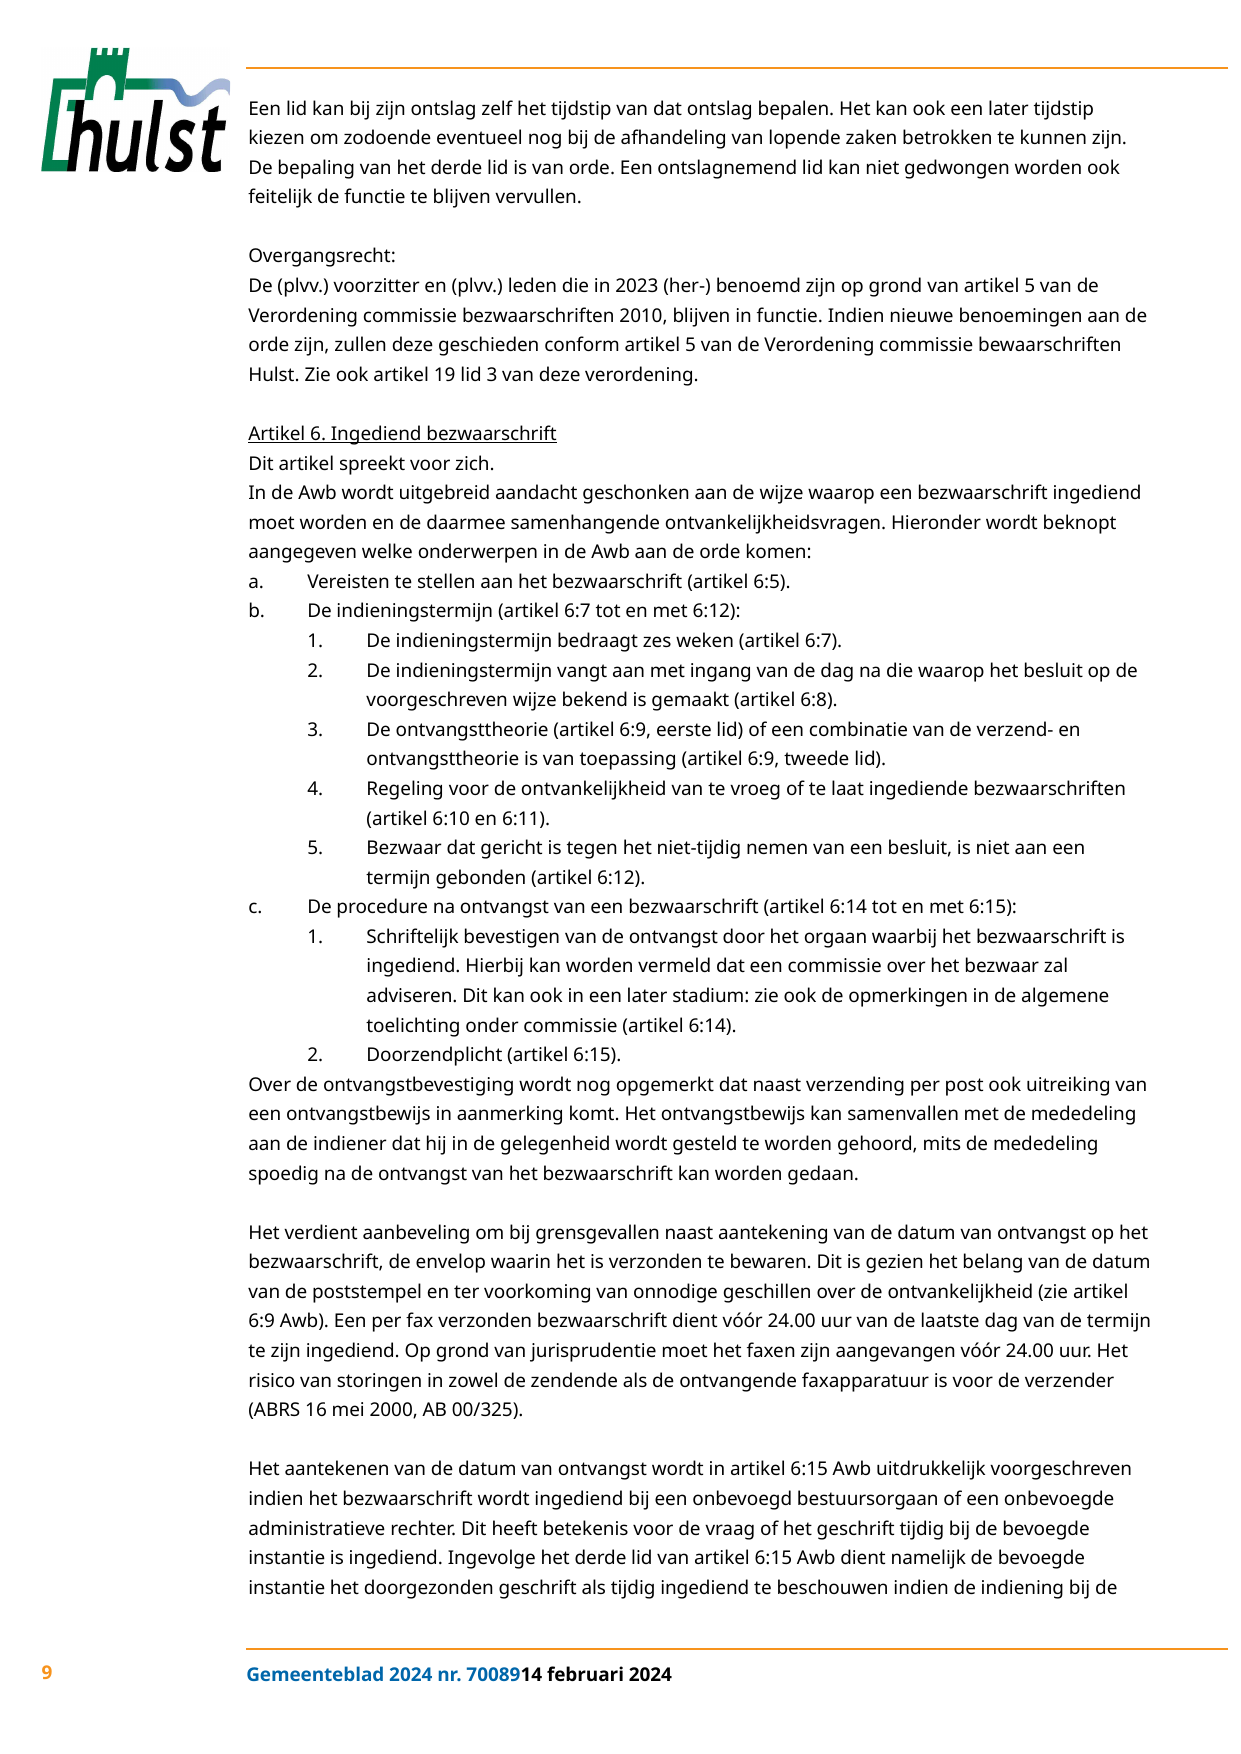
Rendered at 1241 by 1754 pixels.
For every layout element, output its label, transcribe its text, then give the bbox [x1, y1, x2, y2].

picture [41, 47, 231, 172]
text Het verdient aanbeveling om bij grensgevallen naast aantekening van de datum van ontvangst op het bezwaarschrift, de envelop waarin het is verzonden te bewaren. Dit is gezien het belang van de datum van de poststempel en ter voorkoming van onnodige geschillen over de ontvankelijkheid (zie artikel 6:9 Awb). Een per fax verzonden bezwaarschrift dient vóór 24.00 uur van de laatste dag van de termijn te zijn ingediend. Op grond van jurisprudentie moet het faxen zijn aangevangen vóór 24.00 uur. Het risico van storingen in zowel de zendende als de ontvangende faxapparatuur is voor de verzender (ABRS 16 mei 2000, AB 00/325). [248, 1219, 1152, 1422]
text In de Awb wordt uitgebreid aandacht geschonken aan de wijze waarop een bezwaarschrift ingediend moet worden en de daarmee samenhangende ontvankelijkheidsvragen. Hieronder wordt beknopt aangegeven welke onderwerpen in de Awb aan de orde komen: [248, 479, 1152, 564]
list De indieningstermijn vangt aan met ingang van de dag na die waarop het besluit op de voorgeschreven wijze bekend is gemaakt (artikel 6:8). [307, 657, 1152, 712]
text Dit artikel spreekt voor zich. [248, 450, 1152, 476]
text Het aantekenen van de datum van ontvangst wordt in artikel 6:15 Awb uitdrukkelijk voorgeschreven indien het bezwaarschrift wordt ingediend bij een onbevoegd bestuursorgaan of een onbevoegde administratieve rechter. Dit heeft betekenis voor de vraag of het geschrift tijdig bij de bevoegde instantie is ingediend. Ingevolge het derde lid van artikel 6:15 Awb dient namelijk de bevoegde instantie het doorgezonden geschrift als tijdig ingediend te beschouwen indien de indiening bij de [248, 1456, 1152, 1600]
list Vereisten te stellen aan het bezwaarschrift (artikel 6:5). [248, 568, 1152, 594]
text Over de ontvangstbevestiging wordt nog opgemerkt dat naast verzending per post ook uitreiking van een ontvangstbewijs in aanmerking komt. Het ontvangstbewijs kan samenvallen met de mededeling aan de indiener dat hij in de gelegenheid wordt gesteld te worden gehoord, mits de mededeling spoedig na de ontvangst van het bezwaarschrift kan worden gedaan. [248, 1071, 1152, 1186]
list De ontvangsttheorie (artikel 6:9, eerste lid) of een combinatie van de verzend- en ontvangsttheorie is van toepassing (artikel 6:9, tweede lid). [307, 716, 1152, 771]
list Regeling voor de ontvankelijkheid van te vroeg of te laat ingediende bezwaarschriften (artikel 6:10 en 6:11). [307, 775, 1152, 831]
text Overgangsrecht: [248, 243, 1152, 268]
text Een lid kan bij zijn ontslag zelf het tijdstip van dat ontslag bepalen. Het kan ook een later tijdstip kiezen om zodoende eventueel nog bij de afhandeling van lopende zaken betrokken te kunnen zijn. De bepaling van het derde lid is van orde. Een ontslagnemend lid kan niet gedwongen worden ook feitelijk de functie te blijven vervullen. [248, 95, 1152, 209]
list De procedure na ontvangst van een bezwaarschrift (artikel 6:14 tot en met 6:15): [248, 893, 1152, 919]
list Doorzendplicht (artikel 6:15). [307, 1041, 1152, 1067]
text De (plvv.) voorzitter en (plvv.) leden die in 2023 (her-) benoemd zijn op grond van artikel 5 van de Verordening commissie bezwaarschriften 2010, blijven in functie. Indien nieuwe benoemingen aan de orde zijn, zullen deze geschieden conform artikel 5 van de Verordening commissie bewaarschriften Hulst. Zie ook artikel 19 lid 3 van deze verordening. [248, 272, 1152, 387]
list Schriftelijk bevestigen van de ontvangst door het orgaan waarbij het bezwaarschrift is ingediend. Hierbij kan worden vermeld dat een commissie over het bezwaar zal adviseren. Dit kan ook in een later stadium: zie ook de opmerkingen in de algemene toelichting onder commissie (artikel 6:14). [307, 923, 1152, 1038]
list De indieningstermijn (artikel 6:7 tot en met 6:12): [248, 598, 1152, 623]
text Artikel 6. Ingediend bezwaarschrift [248, 420, 1152, 446]
list Bezwaar dat gericht is tegen het niet-tijdig nemen van een besluit, is niet aan een termijn gebonden (artikel 6:12). [307, 834, 1152, 890]
list De indieningstermijn bedraagt zes weken (artikel 6:7). [307, 627, 1152, 653]
